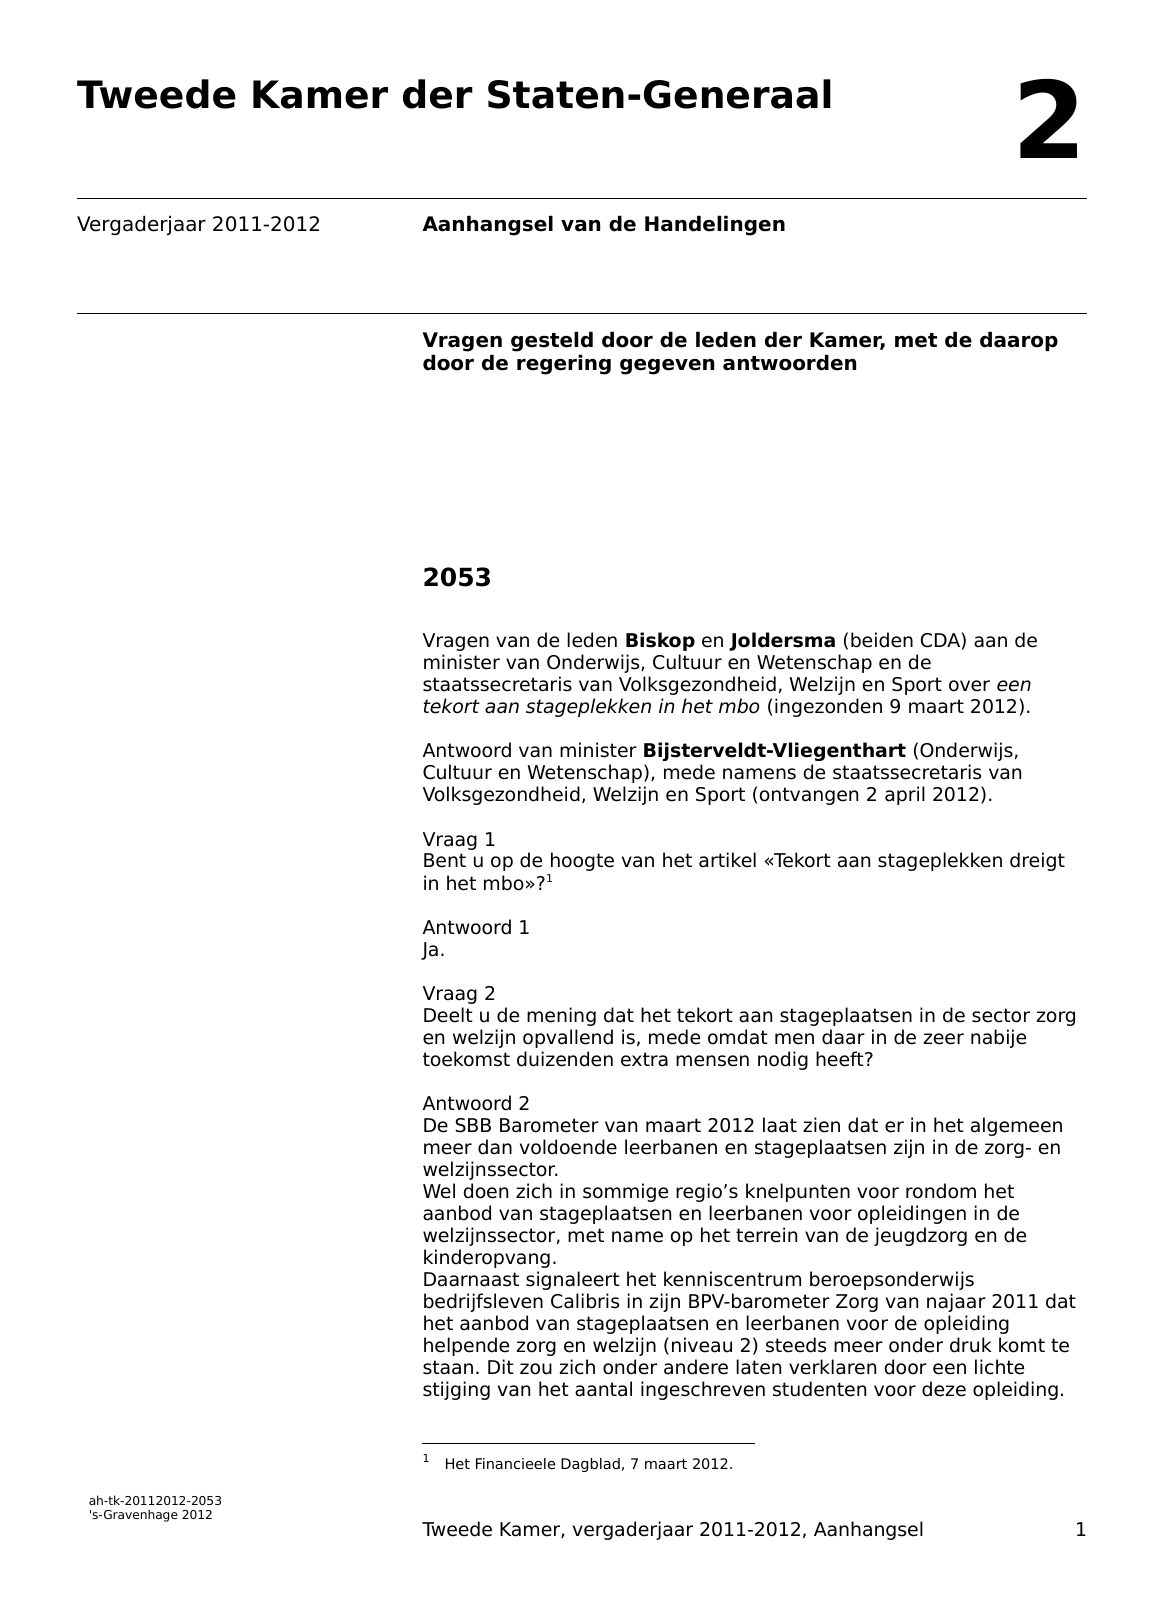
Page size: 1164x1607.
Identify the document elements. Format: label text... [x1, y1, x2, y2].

text ah-tk-20112012-2053 [88, 1494, 323, 1508]
table_cell Vergaderjaar 2011-2012 [77, 199, 422, 313]
text Antwoord van minister Bijsterveldt-Vliegenthart (Onderwijs, Cultuur en Wetenschap), mede namens de staatssecretaris van Volksgezondheid, Welzijn en Sport (ontvangen 2 april 2012). [422, 740, 1087, 806]
text Antwoord 2 [422, 1093, 1087, 1115]
table_header Tweede Kamer der Staten-Generaal [77, 59, 886, 198]
table_cell Vragen gesteld door de leden der Kamer, met de daarop door de regering gegeven antwoorden [422, 314, 1087, 375]
text De SBB Barometer van maart 2012 laat zien dat er in het algemeen meer dan voldoende leerbanen en stageplaatsen zijn in de zorg- en welzijnssector. [422, 1115, 1087, 1181]
text Vraag 2 [422, 983, 1087, 1005]
text Vraag 1 [422, 828, 1087, 850]
text 's-Gravenhage 2012 [88, 1508, 323, 1522]
text Deelt u de mening dat het tekort aan stageplaatsen in de sector zorg en welzijn opvallend is, mede omdat men daar in de zeer nabije toekomst duizenden extra mensen nodig heeft? [422, 1005, 1087, 1071]
text Het Financieele Dagblad, 7 maart 2012. [422, 1452, 1087, 1474]
text Vragen van de leden Biskop en Joldersma (beiden CDA) aan de minister van Onderwijs, Cultuur en Wetenschap en de staatssecretaris van Volksgezondheid, Welzijn en Sport over een tekort aan stageplekken in het mbo (ingezonden 9 maart 2012). [422, 630, 1087, 718]
text Antwoord 1 [422, 917, 1087, 938]
text 2053 [422, 563, 1087, 592]
text Ja. [422, 938, 1087, 961]
table_cell Aanhangsel van de Handelingen [422, 199, 1087, 313]
table_cell [77, 314, 422, 375]
text Bent u op de hoogte van het artikel «Tekort aan stageplekken dreigt in het mbo»? [422, 850, 1087, 894]
table_header 2 [886, 59, 1087, 198]
text Daarnaast signaleert het kenniscentrum beroepsonderwijs bedrijfsleven Calibris in zijn BPV-barometer Zorg van najaar 2011 dat het aanbod van stageplaatsen en leerbanen voor de opleiding helpende zorg en welzijn (niveau 2) steeds meer onder druk komt te staan. Dit zou zich onder andere laten verklaren door een lichte stijging van het aantal ingeschreven studenten voor deze opleiding. [422, 1269, 1087, 1401]
text Wel doen zich in sommige regio’s knelpunten voor rondom het aanbod van stageplaatsen en leerbanen voor opleidingen in de welzijnssector, met name op het terrein van de jeugdzorg en de kinderopvang. [422, 1181, 1087, 1269]
